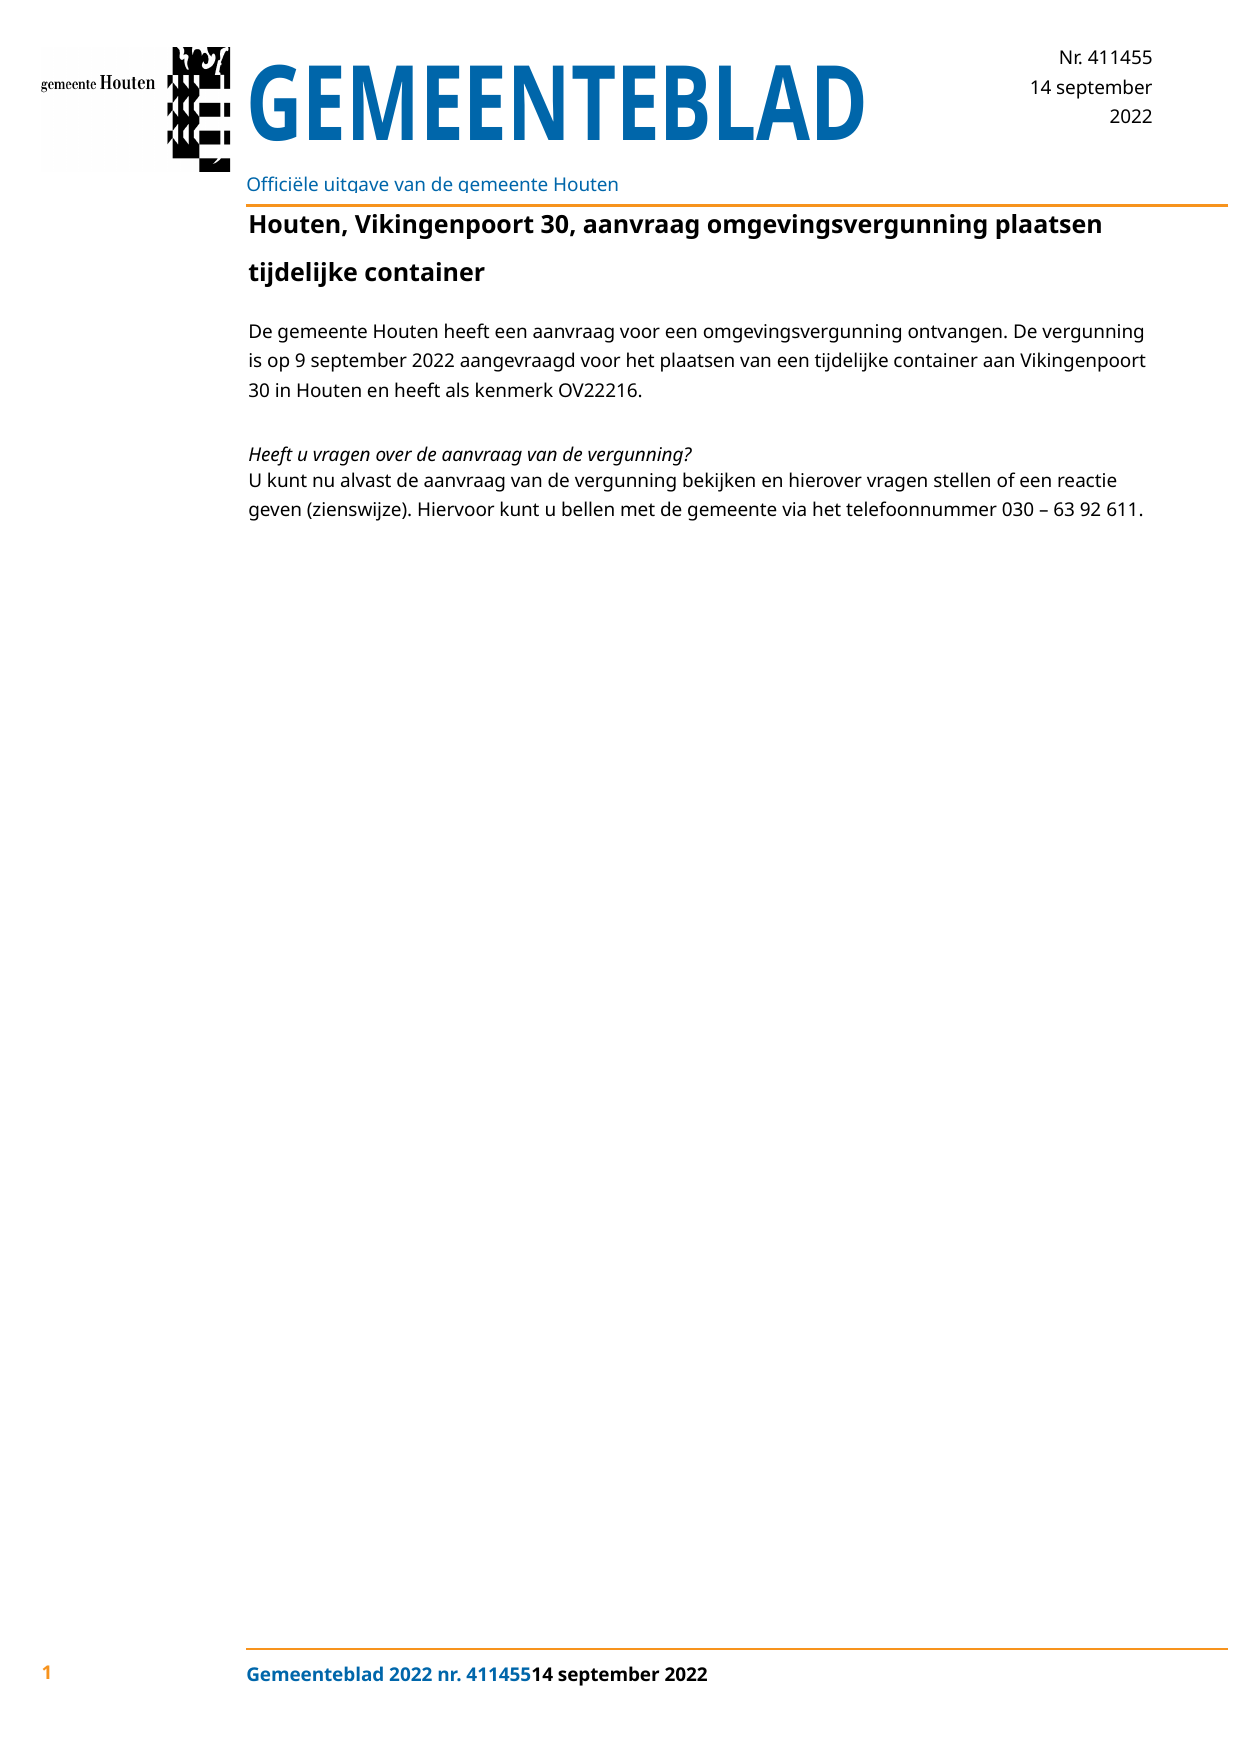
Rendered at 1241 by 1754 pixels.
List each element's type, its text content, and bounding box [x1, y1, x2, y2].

text De gemeente Houten heeft een aanvraag voor een omgevingsvergunning ontvangen. De vergunning is op 9 september 2022 aangevraagd voor het plaatsen van een tijdelijke container aan Vikingenpoort 30 in Houten en heeft als kenmerk OV22216. [248, 318, 1152, 403]
text Houten, Vikingenpoort 30, aanvraag omgevingsvergunning plaatsen tijdelijke container [248, 207, 1152, 288]
text Heeft u vragen over de aanvraag van de vergunning? [248, 441, 1152, 467]
text U kunt nu alvast de aanvraag van de vergunning bekijken en hierover vragen stellen of een reactie geven (zienswijze). Hiervoor kunt u bellen met de gemeente via het telefoonnummer 030 – 63 92 611. [248, 467, 1152, 522]
picture [41, 47, 231, 172]
